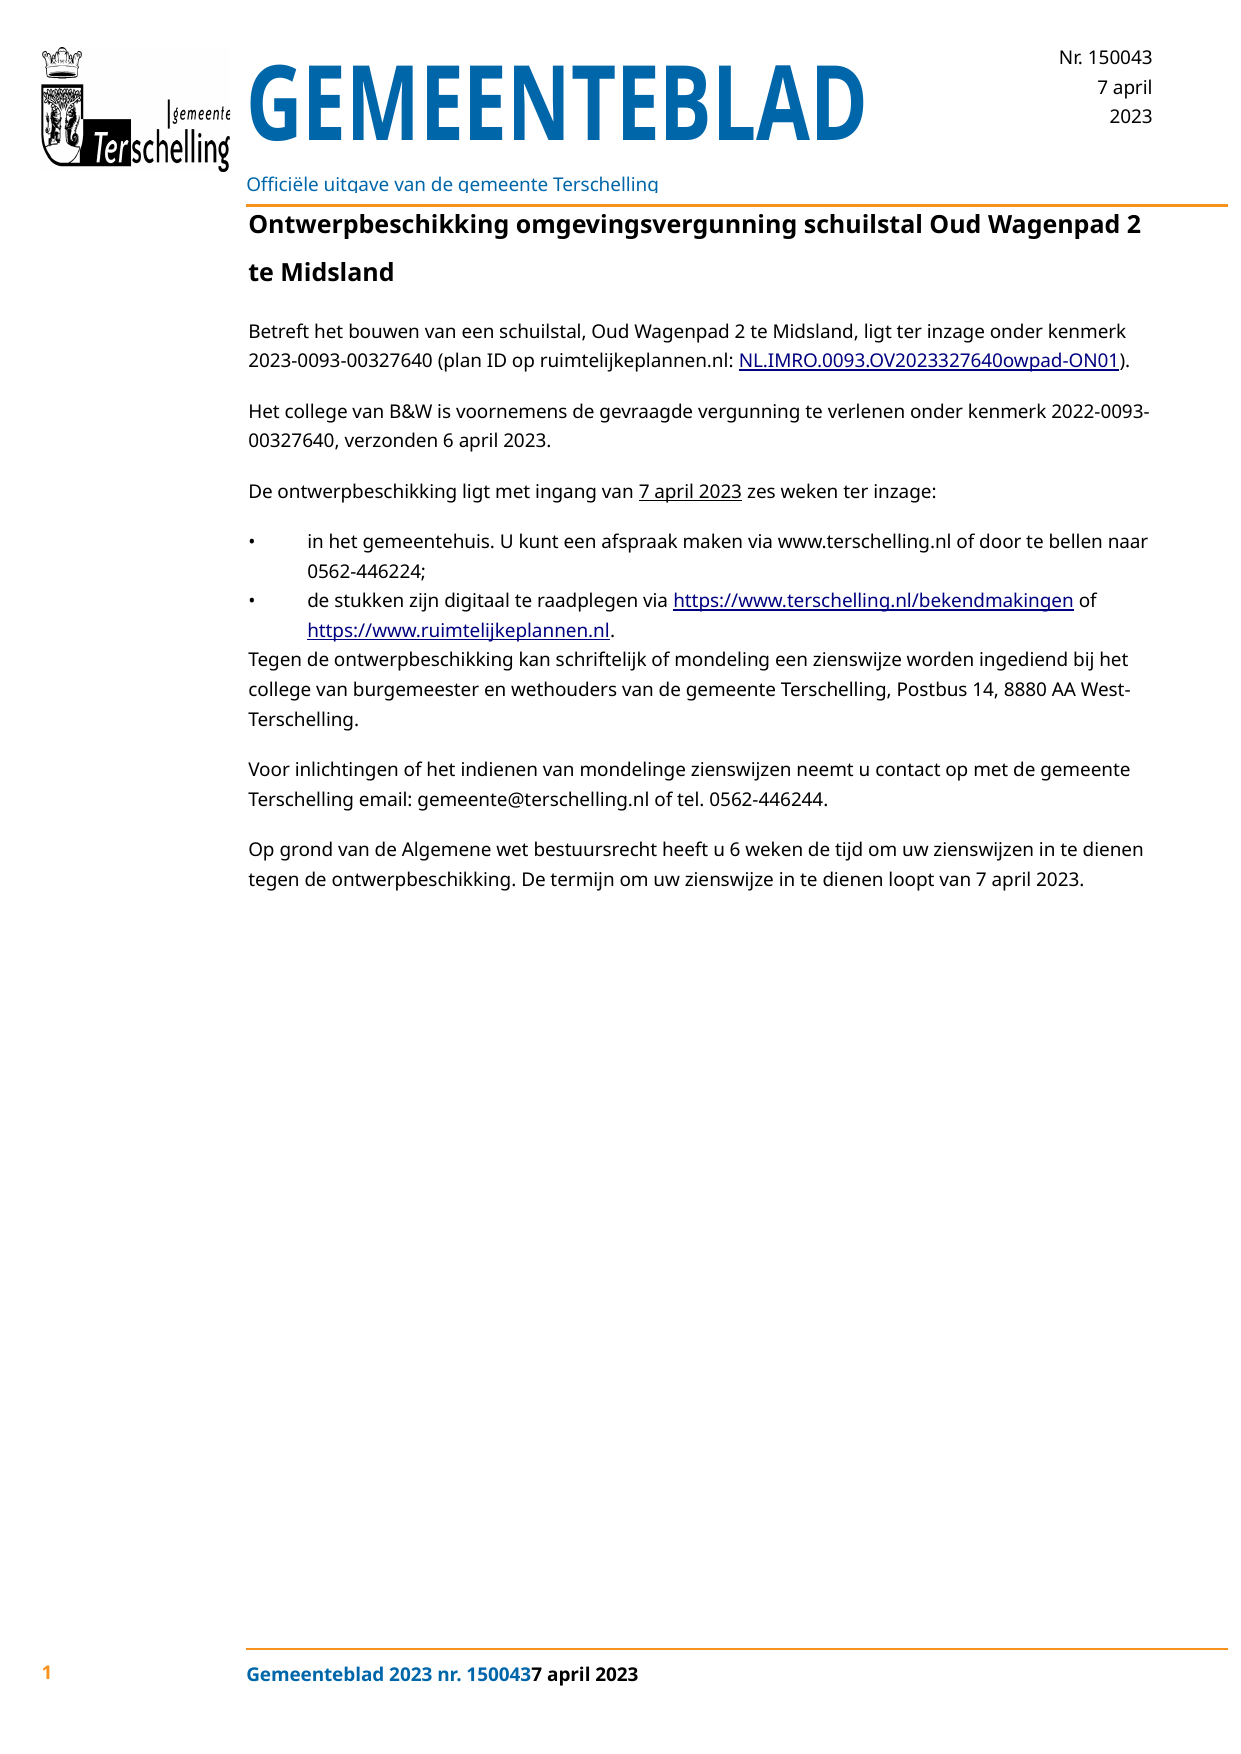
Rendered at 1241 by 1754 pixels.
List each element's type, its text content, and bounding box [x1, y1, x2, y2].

text Tegen de ontwerpbeschikking kan schriftelijk of mondeling een zienswijze worden ingediend bij het college van burgemeester en wethouders van de gemeente Terschelling, Postbus 14, 8880 AA West-Terschelling. [248, 647, 1152, 732]
text Voor inlichtingen of het indienen van mondelinge zienswijzen neemt u contact op met de gemeente Terschelling email: gemeente@terschelling.nl of tel. 0562-446244. [248, 756, 1152, 812]
text Op grond van de Algemene wet bestuursrecht heeft u 6 weken de tijd om uw zienswijzen in te dienen tegen de ontwerpbeschikking. De termijn om uw zienswijze in te dienen loopt van 7 april 2023. [248, 836, 1152, 892]
text Het college van B&W is voornemens de gevraagde vergunning te verlenen onder kenmerk 2022-0093-00327640, verzonden 6 april 2023. [248, 398, 1152, 453]
text Betreft het bouwen van een schuilstal, Oud Wagenpad 2 te Midsland, ligt ter inzage onder kenmerk 2023-0093-00327640 (plan ID op ruimtelijkeplannen.nl: NL.IMRO.0093.OV2023327640owpad-ON01). [248, 318, 1152, 373]
list de stukken zijn digitaal te raadplegen via https://www.terschelling.nl/bekendmakingen of https://www.ruimtelijkeplannen.nl. [248, 587, 1152, 643]
text Ontwerpbeschikking omgevingsvergunning schuilstal Oud Wagenpad 2 te Midsland [248, 207, 1152, 288]
list in het gemeentehuis. U kunt een afspraak maken via www.terschelling.nl of door te bellen naar 0562-446224; [248, 528, 1152, 584]
picture [41, 47, 231, 172]
text De ontwerpbeschikking ligt met ingang van 7 april 2023 zes weken ter inzage: [248, 478, 1152, 504]
